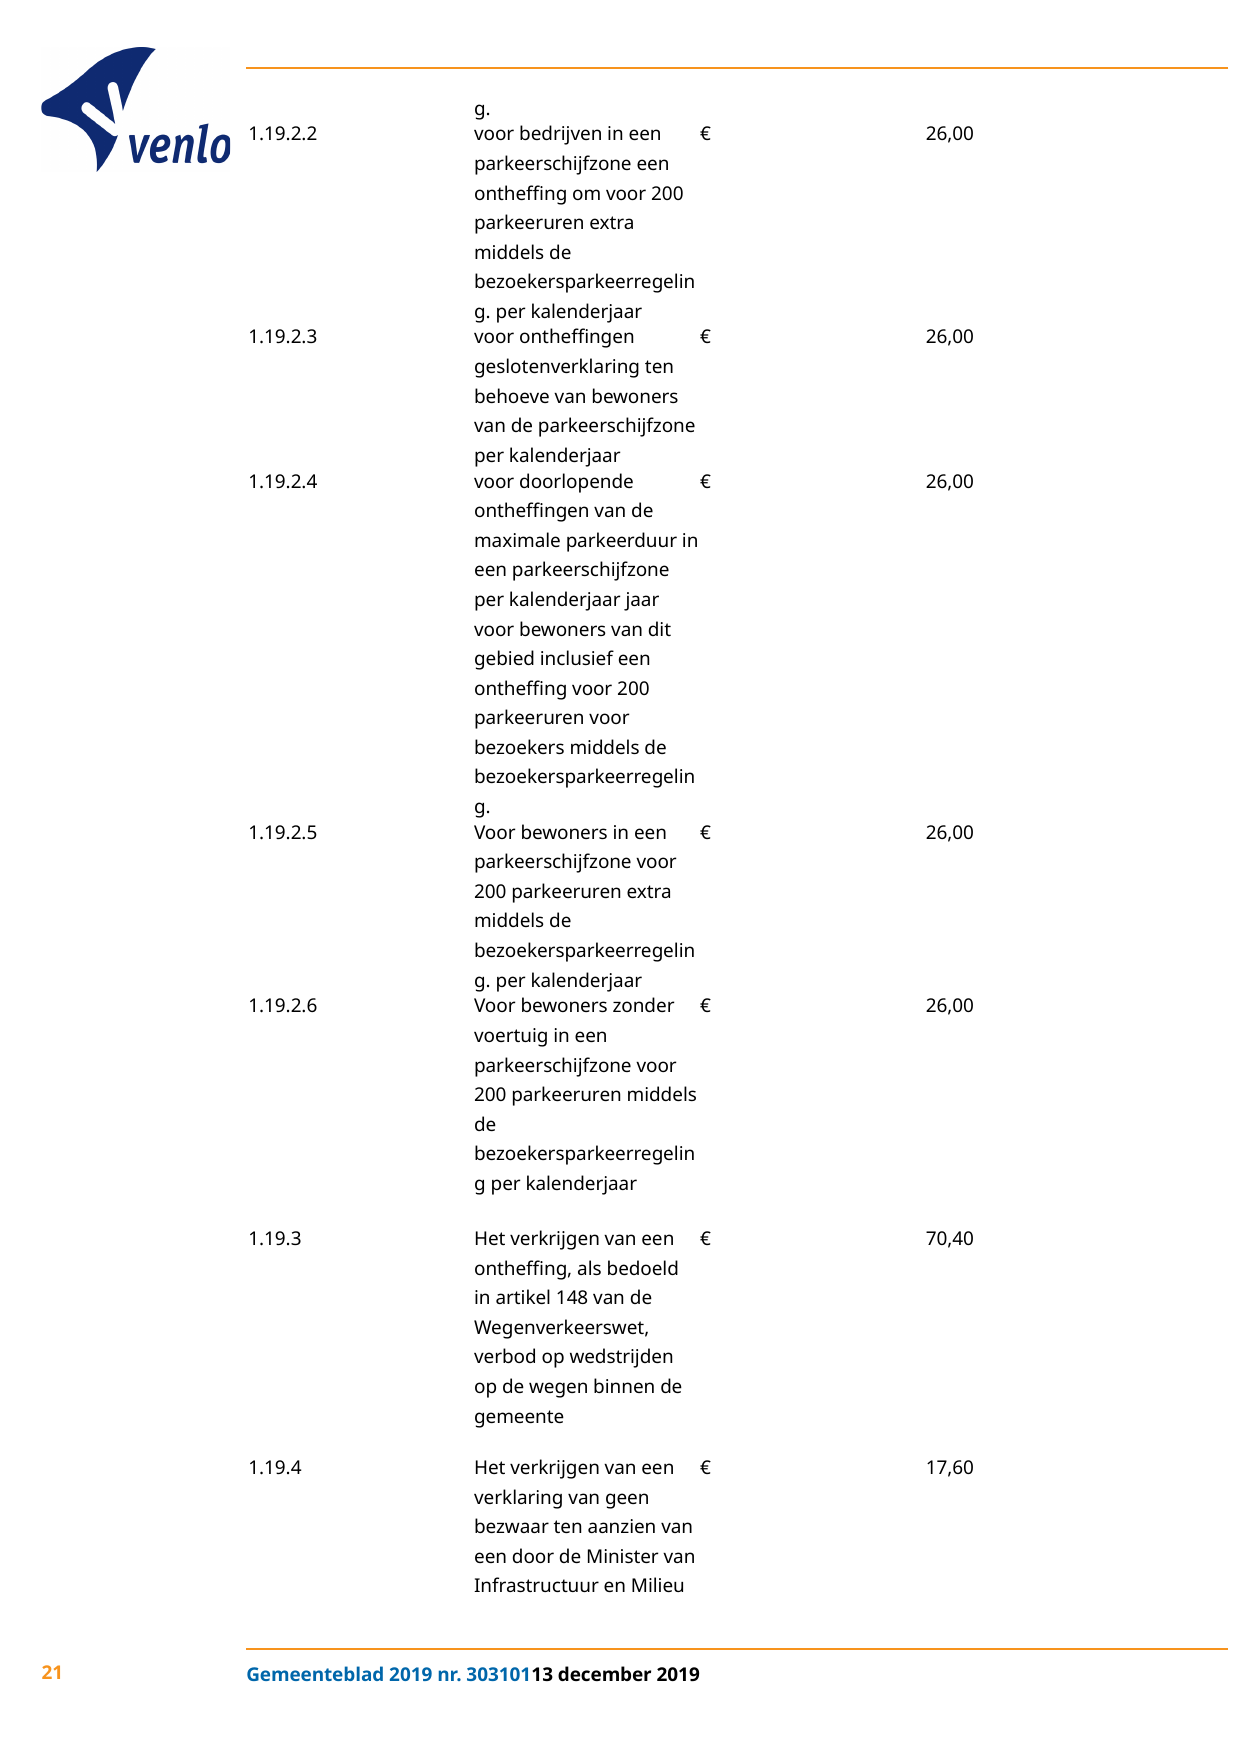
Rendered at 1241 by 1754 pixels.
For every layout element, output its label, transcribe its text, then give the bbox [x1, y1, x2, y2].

picture [41, 47, 231, 172]
table_cell 26,00 [926, 819, 1152, 993]
table_cell g. [474, 95, 700, 121]
table_cell 26,00 [926, 324, 1152, 468]
table_cell [248, 95, 474, 121]
table_cell € [700, 121, 926, 324]
table_cell Het verkrijgen van een verklaring van geen bezwaar ten aanzien van een door de Minister van Infrastructuur en Milieu [474, 1454, 700, 1598]
table_cell 1.19.4 [248, 1454, 474, 1598]
table_cell voor ontheffingen geslotenverklaring ten behoeve van bewoners van de parkeerschijfzone per kalenderjaar [474, 324, 700, 468]
table_cell [926, 1429, 1152, 1454]
table_cell [700, 95, 926, 121]
table_cell [474, 1429, 700, 1454]
table_cell € [700, 1454, 926, 1598]
table_cell € [700, 468, 926, 819]
table_cell Voor bewoners in een parkeerschijfzone voor 200 parkeeruren extra middels de bezoekersparkeerregeling. per kalenderjaar [474, 819, 700, 993]
table_cell 1.19.3 [248, 1225, 474, 1429]
table_cell voor bedrijven in een parkeerschijfzone een ontheffing om voor 200 parkeeruren extra middels de bezoekersparkeerregeling. per kalenderjaar [474, 121, 700, 324]
table_cell 1.19.2.3 [248, 324, 474, 468]
table_cell € [700, 324, 926, 468]
table_cell 70,40 [926, 1225, 1152, 1429]
table_cell [700, 1429, 926, 1454]
table_cell 26,00 [926, 468, 1152, 819]
table_cell € [700, 819, 926, 993]
table_cell [926, 95, 1152, 121]
table_cell € [700, 1225, 926, 1429]
table_cell 26,00 [926, 121, 1152, 324]
table_cell 1.19.2.4 [248, 468, 474, 819]
table_cell 26,00 [926, 993, 1152, 1225]
table_cell voor doorlopende ontheffingen van de maximale parkeerduur in een parkeerschijfzone per kalenderjaar jaar voor bewoners van dit gebied inclusief een ontheffing voor 200 parkeeruren voor bezoekers middels de bezoekersparkeerregeling. [474, 468, 700, 819]
table_cell Het verkrijgen van een ontheffing, als bedoeld in artikel 148 van de Wegenverkeerswet, verbod op wedstrijden op de wegen binnen de gemeente [474, 1225, 700, 1429]
table_cell 17,60 [926, 1454, 1152, 1598]
table_cell € [700, 993, 926, 1225]
table_cell Voor bewoners zonder voertuig in een parkeerschijfzone voor 200 parkeeruren middels de bezoekersparkeerregeling per kalenderjaar [474, 993, 700, 1225]
table_cell 1.19.2.2 [248, 121, 474, 324]
table_cell 1.19.2.5 [248, 819, 474, 993]
table_cell 1.19.2.6 [248, 993, 474, 1225]
table_cell [248, 1429, 474, 1454]
